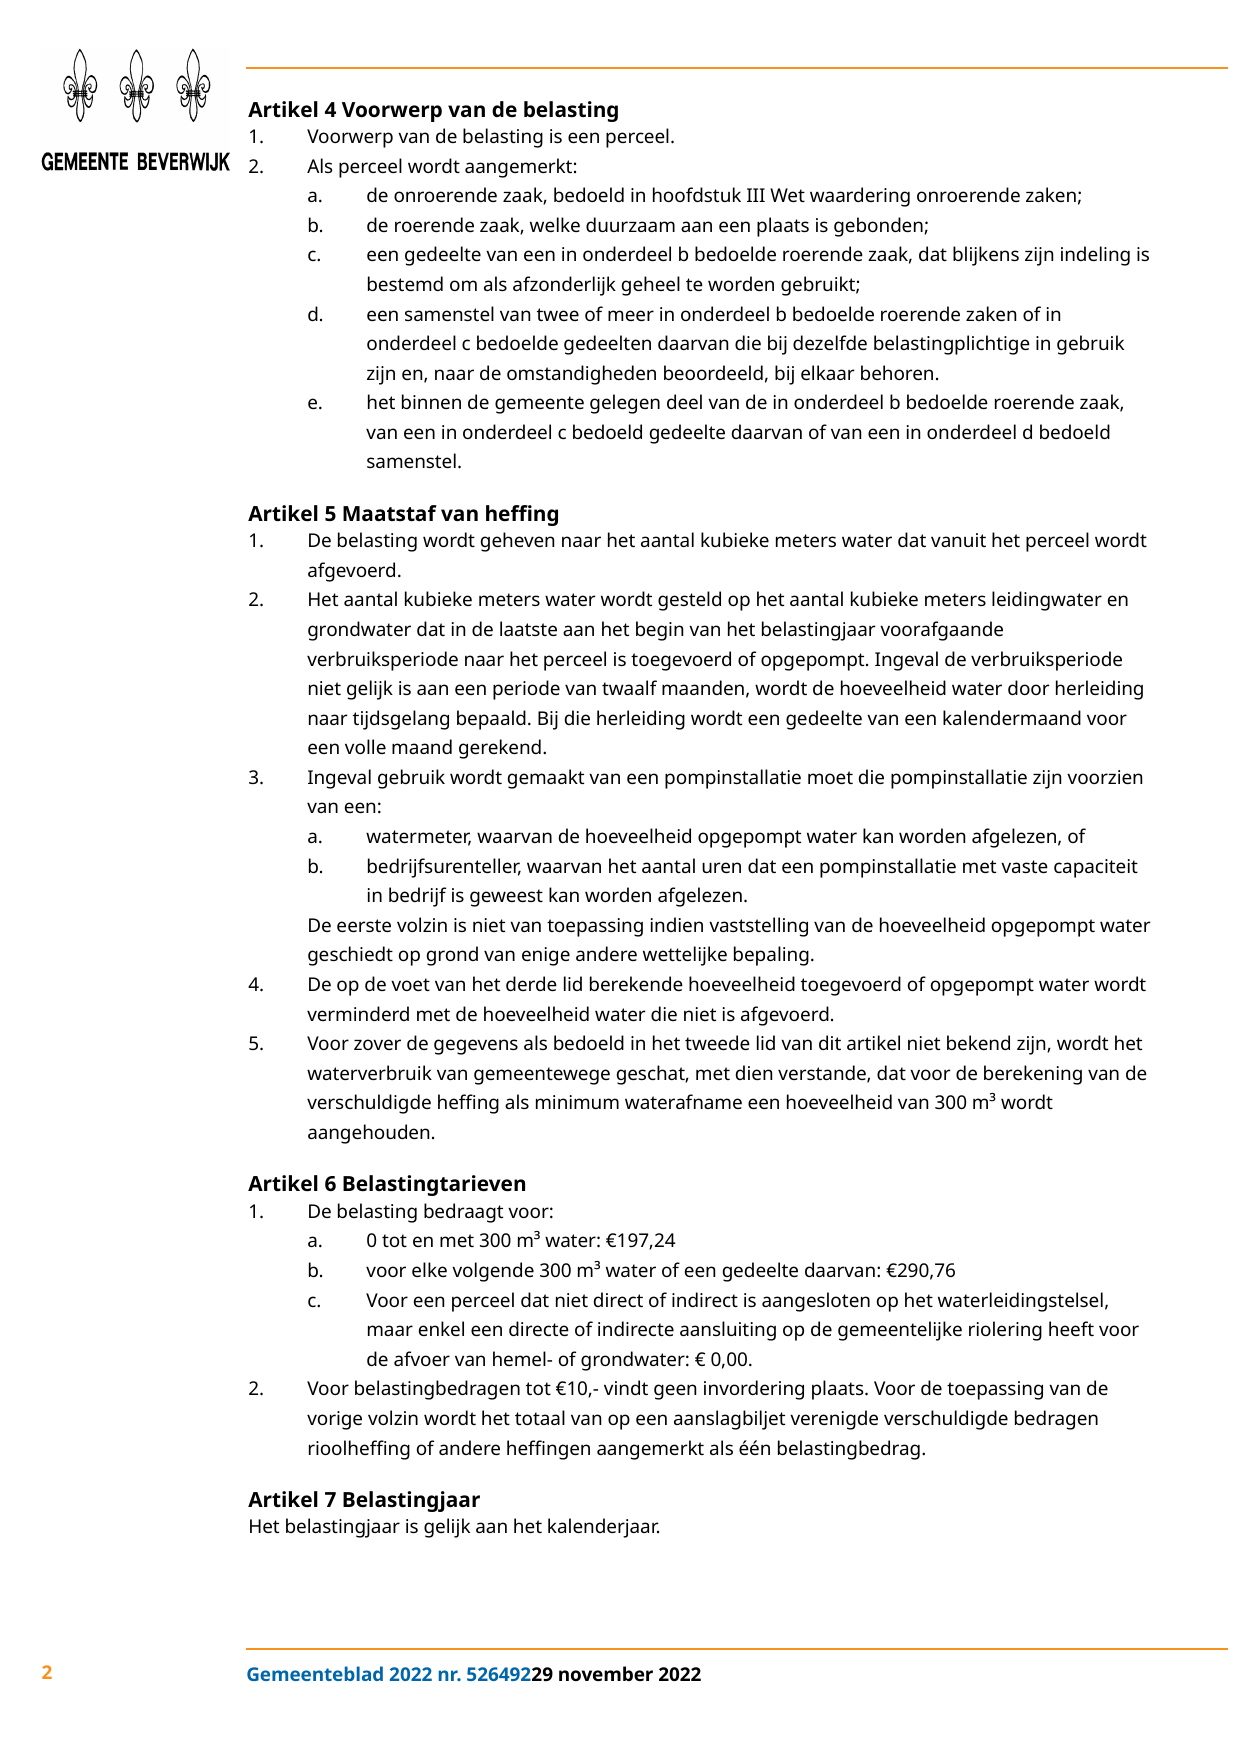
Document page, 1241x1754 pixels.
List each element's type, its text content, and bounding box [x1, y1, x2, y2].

list de onroerende zaak, bedoeld in hoofdstuk III Wet waardering onroerende zaken; [307, 182, 1152, 208]
list voor elke volgende 300 m³ water of een gedeelte daarvan: €290,76 [307, 1257, 1152, 1283]
list De belasting bedraagt voor: [248, 1198, 1152, 1224]
list Ingeval gebruik wordt gemaakt van een pompinstallatie moet die pompinstallatie zijn voorzien van een: [248, 764, 1152, 819]
picture [41, 47, 231, 172]
text Artikel 5 Maatstaf van heffing [248, 499, 1152, 527]
text Artikel 7 Belastingjaar [248, 1485, 1152, 1513]
list Het aantal kubieke meters water wordt gesteld op het aantal kubieke meters leidingwater en grondwater dat in de laatste aan het begin van het belastingjaar voorafgaande verbruiksperiode naar het perceel is toegevoerd of opgepompt. Ingeval de verbruiksperiode niet gelijk is aan een periode van twaalf maanden, wordt de hoeveelheid water door herleiding naar tijdsgelang bepaald. Bij die herleiding wordt een gedeelte van een kalendermaand voor een volle maand gerekend. [248, 587, 1152, 760]
list het binnen de gemeente gelegen deel van de in onderdeel b bedoelde roerende zaak, van een in onderdeel c bedoeld gedeelte daarvan of van een in onderdeel d bedoeld samenstel. [307, 389, 1152, 474]
list Voor zover de gegevens als bedoeld in het tweede lid van dit artikel niet bekend zijn, wordt het waterverbruik van gemeentewege geschat, met dien verstande, dat voor de berekening van de verschuldigde heffing als minimum waterafname een hoeveelheid van 300 m³ wordt aangehouden. [248, 1030, 1152, 1145]
list Voor een perceel dat niet direct of indirect is aangesloten op het waterleidingstelsel, maar enkel een directe of indirecte aansluiting op de gemeentelijke riolering heeft voor de afvoer van hemel- of grondwater: € 0,00. [307, 1287, 1152, 1372]
list Voor belastingbedragen tot €10,- vindt geen invordering plaats. Voor de toepassing van de vorige volzin wordt het totaal van op een aanslagbiljet verenigde verschuldigde bedragen rioolheffing of andere heffingen aangemerkt als één belastingbedrag. [248, 1376, 1152, 1460]
text Artikel 6 Belastingtarieven [248, 1169, 1152, 1198]
list 0 tot en met 300 m³ water: €197,24 [307, 1228, 1152, 1253]
list de roerende zaak, welke duurzaam aan een plaats is gebonden; [307, 212, 1152, 238]
text Het belastingjaar is gelijk aan het kalenderjaar. [248, 1513, 1152, 1539]
list Voorwerp van de belasting is een perceel. [248, 123, 1152, 149]
list een gedeelte van een in onderdeel b bedoelde roerende zaak, dat blijkens zijn indeling is bestemd om als afzonderlijk geheel te worden gebruikt; [307, 242, 1152, 297]
list De belasting wordt geheven naar het aantal kubieke meters water dat vanuit het perceel wordt afgevoerd. [248, 527, 1152, 583]
list een samenstel van twee of meer in onderdeel b bedoelde roerende zaken of in onderdeel c bedoelde gedeelten daarvan die bij dezelfde belastingplichtige in gebruik zijn en, naar de omstandigheden beoordeeld, bij elkaar behoren. [307, 301, 1152, 386]
text Artikel 4 Voorwerp van de belasting [248, 95, 1152, 123]
list watermeter, waarvan de hoeveelheid opgepompt water kan worden afgelezen, of [307, 823, 1152, 849]
list De op de voet van het derde lid berekende hoeveelheid toegevoerd of opgepompt water wordt verminderd met de hoeveelheid water die niet is afgevoerd. [248, 971, 1152, 1027]
list bedrijfsurenteller, waarvan het aantal uren dat een pompinstallatie met vaste capaciteit in bedrijf is geweest kan worden afgelezen. [307, 853, 1152, 908]
list De eerste volzin is niet van toepassing indien vaststelling van de hoeveelheid opgepompt water geschiedt op grond van enige andere wettelijke bepaling. [248, 912, 1152, 967]
list Als perceel wordt aangemerkt: [248, 153, 1152, 178]
